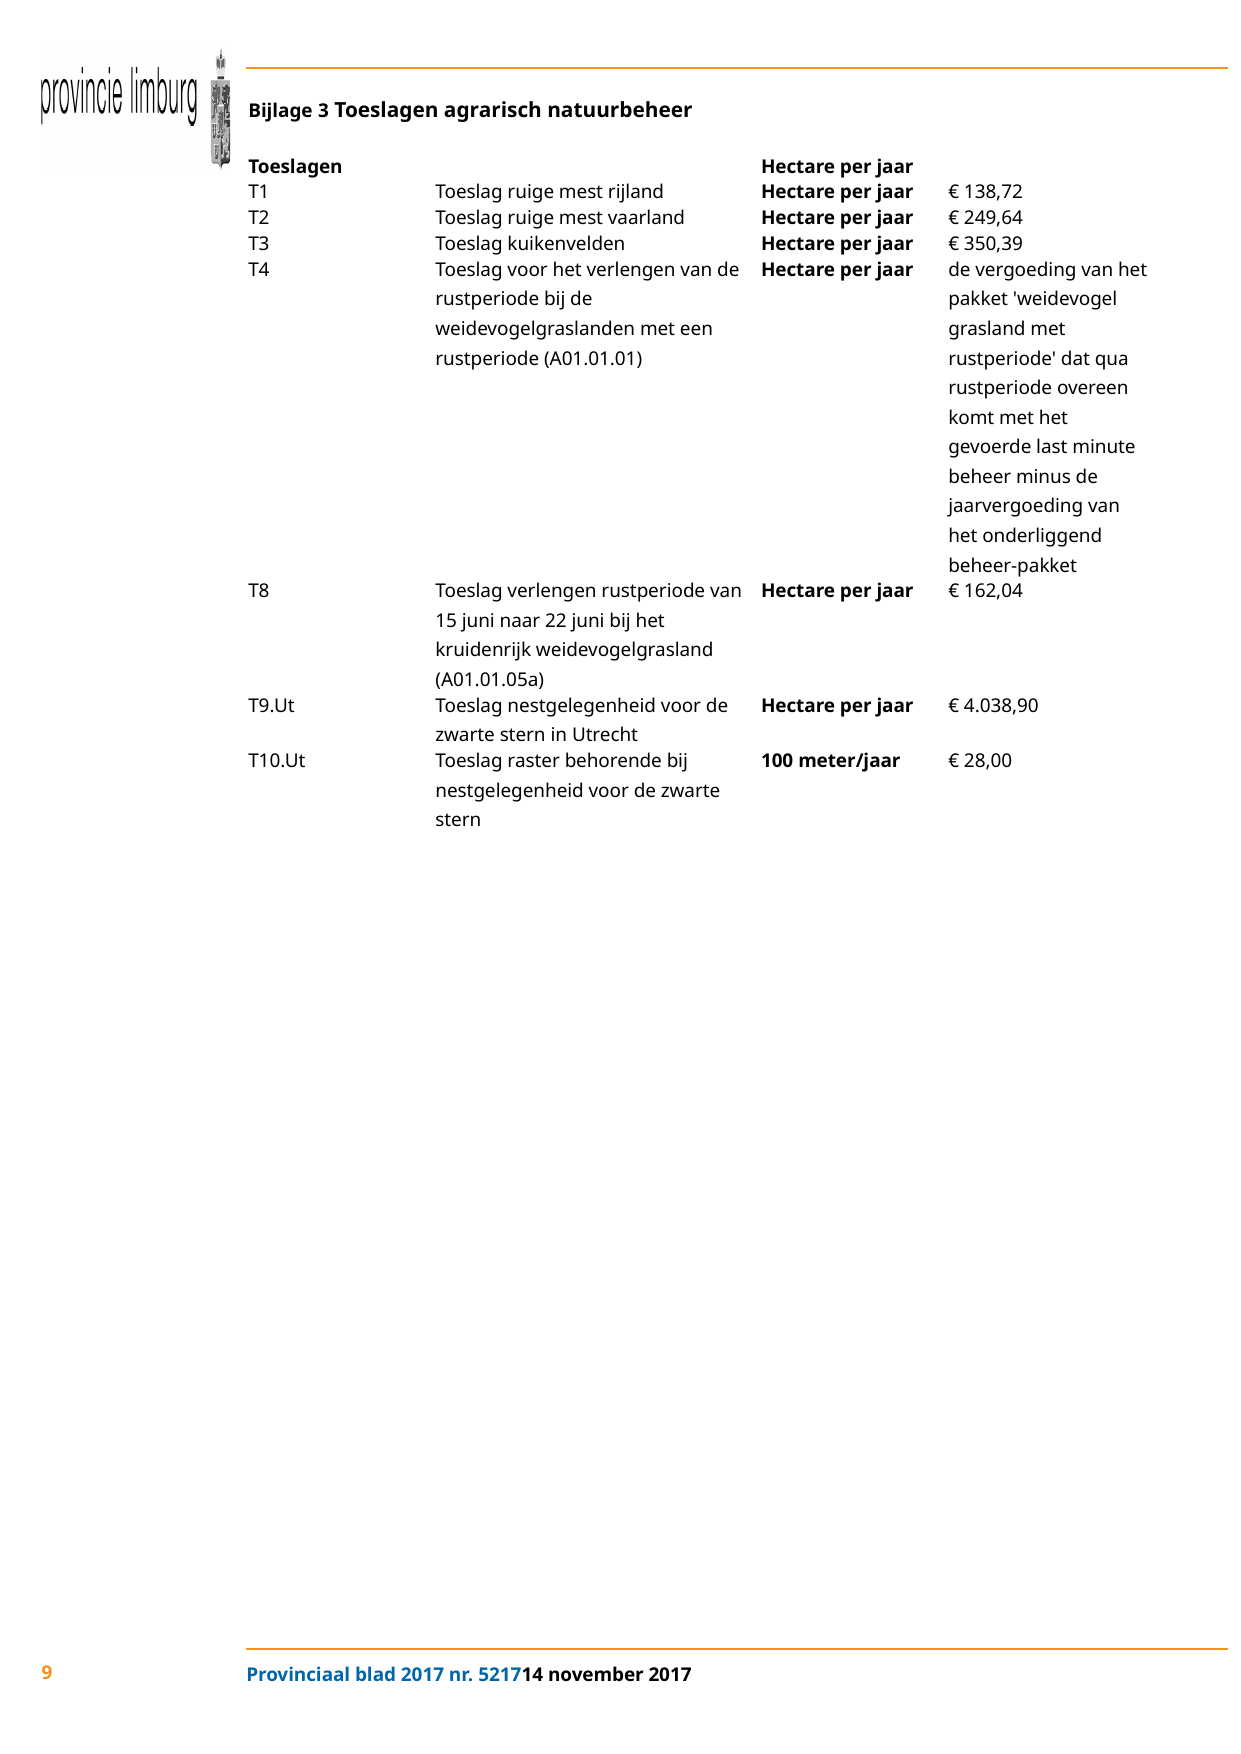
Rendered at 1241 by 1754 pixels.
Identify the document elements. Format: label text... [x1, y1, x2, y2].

text Bijlage 3 Toeslagen agrarisch natuurbeheer [248, 95, 1152, 123]
table_cell Toeslag ruige mest rijland [435, 179, 761, 204]
table_cell Toeslag raster behorende bij nestgelegenheid voor de zwarte stern [435, 747, 761, 832]
table_cell Hectare per jaar [761, 692, 948, 747]
table_cell T10.Ut [248, 747, 435, 832]
table_cell T2 [248, 205, 435, 230]
picture [41, 47, 231, 172]
table_cell Toeslag voor het verlengen van de rustperiode bij de weidevogelgraslanden met een rustperiode (A01.01.01) [435, 256, 761, 577]
table_cell Toeslag nestgelegenheid voor de zwarte stern in Utrecht [435, 692, 761, 747]
table_cell Toeslag verlengen rustperiode van 15 juni naar 22 juni bij het kruidenrijk weidevogelgrasland (A01.01.05a) [435, 578, 761, 692]
table_cell T4 [248, 256, 435, 577]
table_cell 100 meter/jaar [761, 747, 948, 832]
table_cell Hectare per jaar [761, 205, 948, 230]
table_cell € 249,64 [948, 205, 1152, 230]
table_cell € 162,04 [948, 578, 1152, 692]
table_header [435, 153, 761, 179]
table_cell T3 [248, 230, 435, 256]
table_cell Hectare per jaar [761, 578, 948, 692]
table_cell T1 [248, 179, 435, 204]
table_cell € 350,39 [948, 230, 1152, 256]
table_cell T9.Ut [248, 692, 435, 747]
table_header Hectare per jaar [761, 153, 948, 179]
table_cell de vergoeding van het pakket 'weidevogel grasland met rustperiode' dat qua rustperiode overeen komt met het gevoerde last minute beheer minus de jaarvergoeding van het onderliggend beheer-pakket [948, 256, 1152, 577]
table_cell € 28,00 [948, 747, 1152, 832]
table_cell Toeslag kuikenvelden [435, 230, 761, 256]
table_header [948, 153, 1152, 179]
table_header Toeslagen [248, 153, 435, 179]
table_cell € 138,72 [948, 179, 1152, 204]
table_cell Toeslag ruige mest vaarland [435, 205, 761, 230]
table_cell € 4.038,90 [948, 692, 1152, 747]
table_cell Hectare per jaar [761, 230, 948, 256]
table_cell Hectare per jaar [761, 179, 948, 204]
table_cell Hectare per jaar [761, 256, 948, 577]
table_cell T8 [248, 578, 435, 692]
